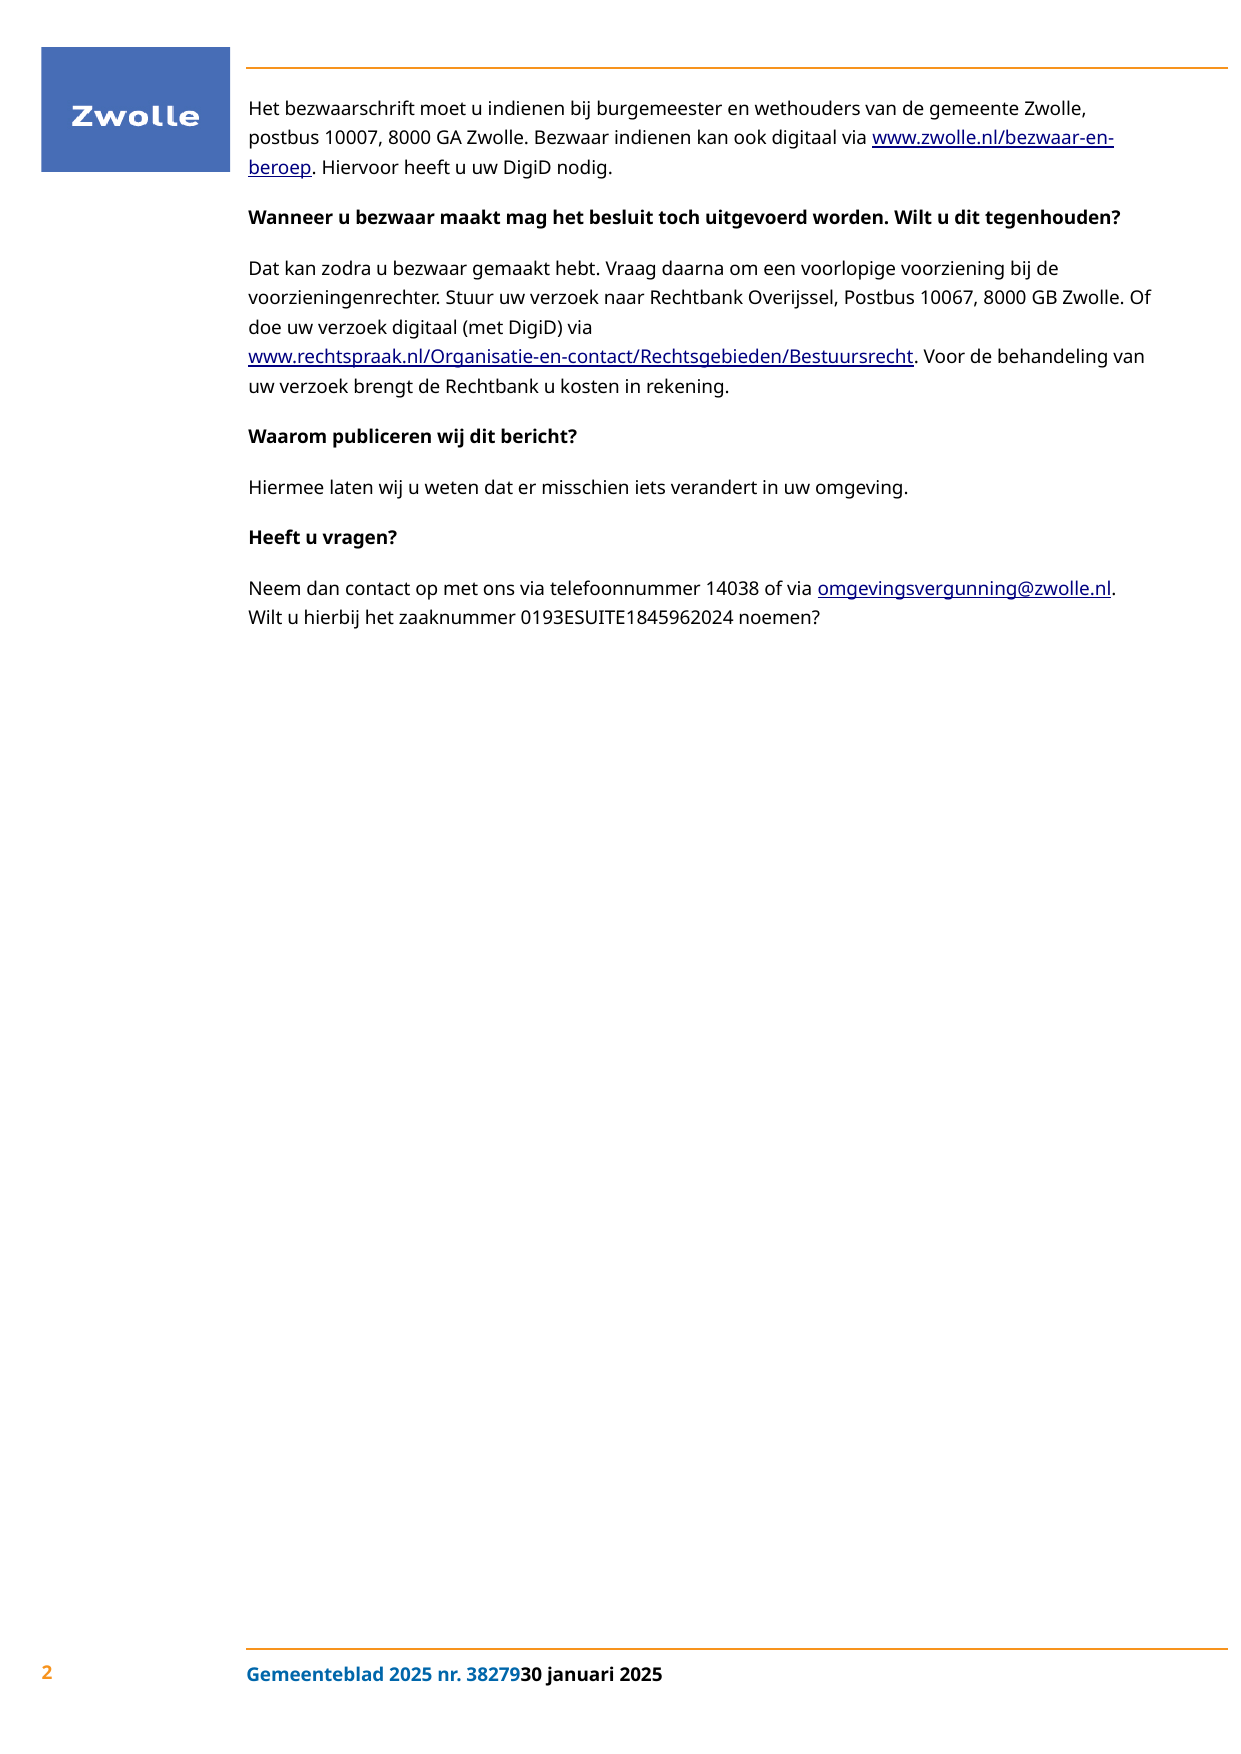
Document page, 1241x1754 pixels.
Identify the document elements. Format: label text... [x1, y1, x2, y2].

text Het bezwaarschrift moet u indienen bij burgemeester en wethouders van de gemeente Zwolle, postbus 10007, 8000 GA Zwolle. Bezwaar indienen kan ook digitaal via www.zwolle.nl/bezwaar-en-beroep. Hiervoor heeft u uw DigiD nodig. [248, 95, 1152, 180]
picture [41, 47, 231, 172]
text Wanneer u bezwaar maakt mag het besluit toch uitgevoerd worden. Wilt u dit tegenhouden? [248, 204, 1152, 230]
text Dat kan zodra u bezwaar gemaakt hebt. Vraag daarna om een voorlopige voorziening bij de voorzieningenrechter. Stuur uw verzoek naar Rechtbank Overijssel, Postbus 10067, 8000 GB Zwolle. Of doe uw verzoek digitaal (met DigiD) via www.rechtspraak.nl/Organisatie-en-contact/Rechtsgebieden/Bestuursrecht. Voor de behandeling van uw verzoek brengt de Rechtbank u kosten in rekening. [248, 255, 1152, 399]
text Waarom publiceren wij dit bericht? [248, 423, 1152, 449]
text Heeft u vragen? [248, 524, 1152, 550]
text Neem dan contact op met ons via telefoonnummer 14038 of via omgevingsvergunning@zwolle.nl. Wilt u hierbij het zaaknummer 0193ESUITE1845962024 noemen? [248, 575, 1152, 630]
text Hiermee laten wij u weten dat er misschien iets verandert in uw omgeving. [248, 474, 1152, 500]
